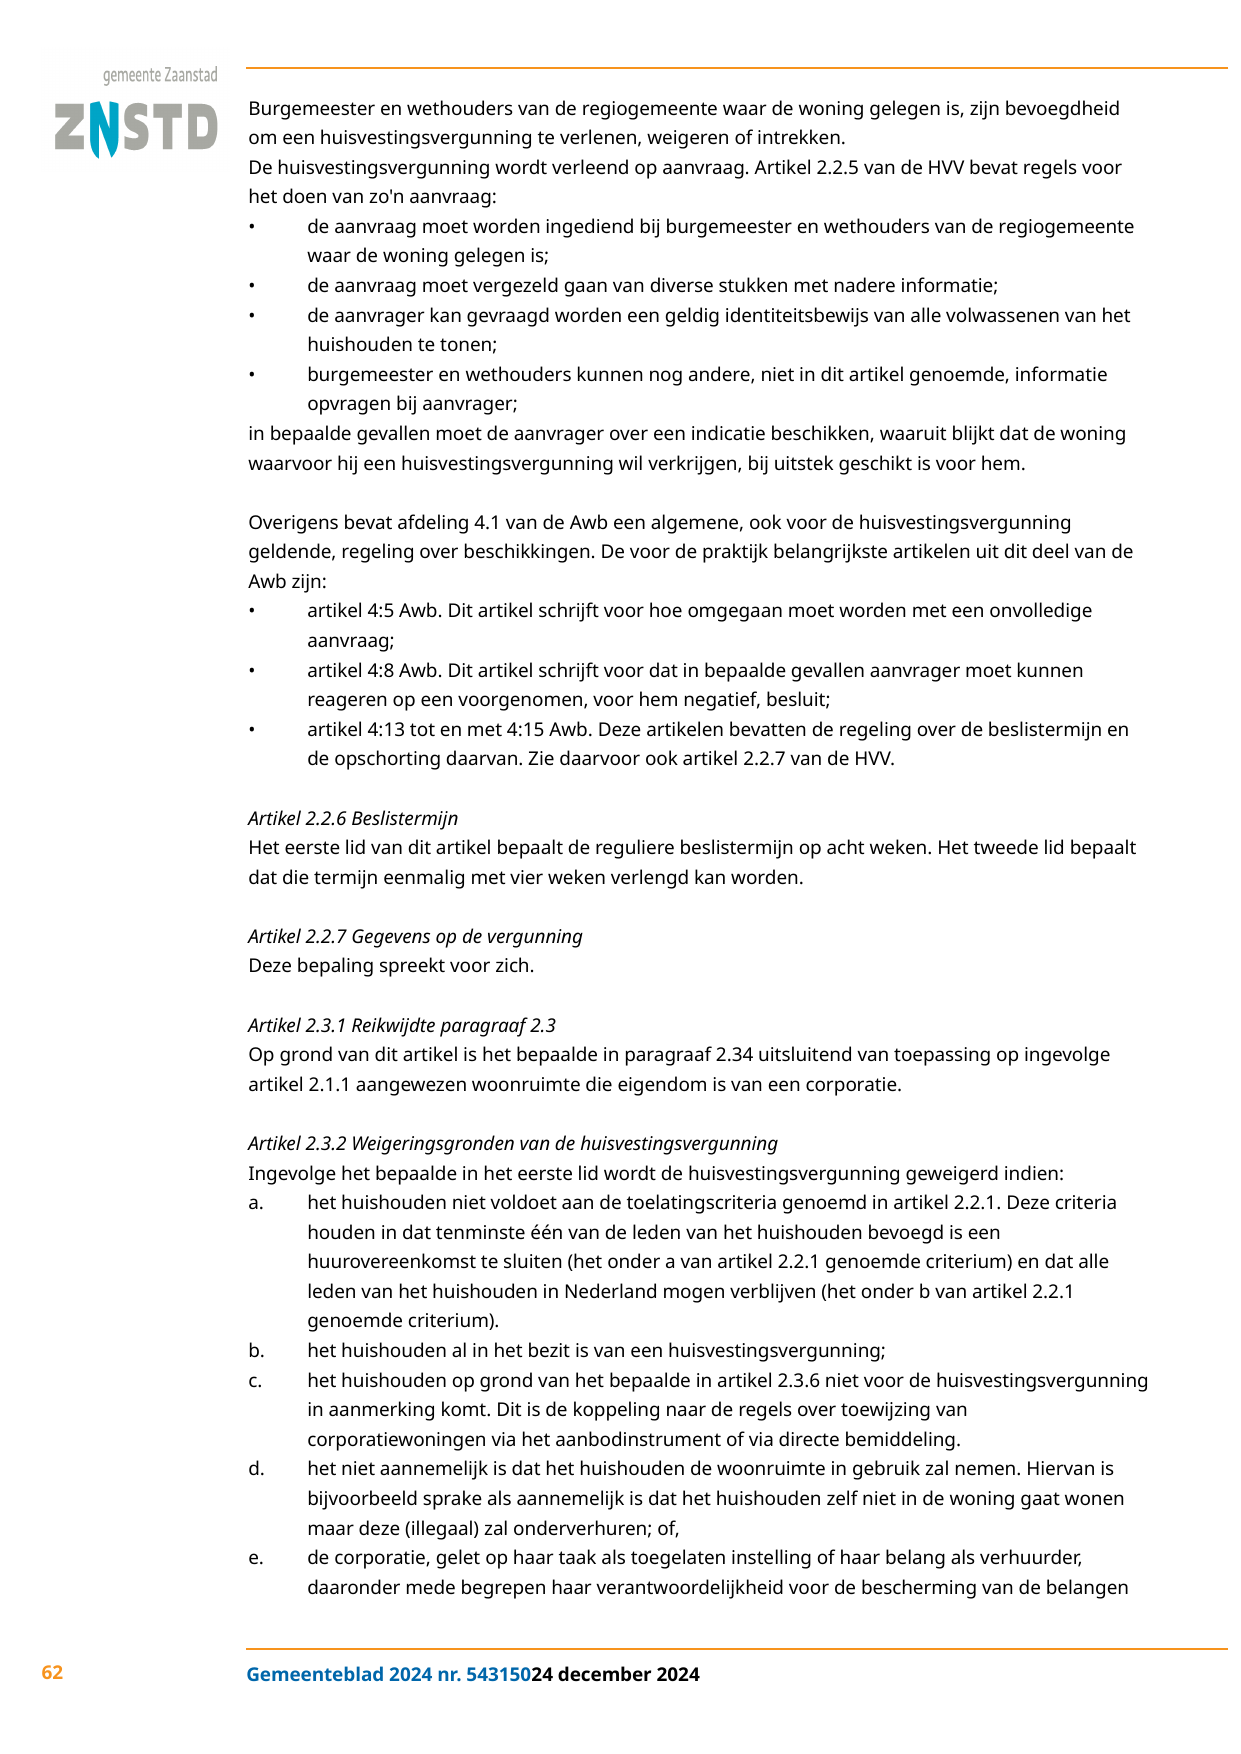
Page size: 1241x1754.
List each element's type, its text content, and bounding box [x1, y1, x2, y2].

text De huisvestingsvergunning wordt verleend op aanvraag. Artikel 2.2.5 van de HVV bevat regels voor het doen van zo'n aanvraag: [248, 154, 1152, 209]
text Artikel 2.3.2 Weigeringsgronden van de huisvestingsvergunning [248, 1130, 1152, 1156]
text Artikel 2.3.1 Reikwijdte paragraaf 2.3 [248, 1012, 1152, 1038]
list de aanvraag moet vergezeld gaan van diverse stukken met nadere informatie; [248, 272, 1152, 298]
text in bepaalde gevallen moet de aanvrager over een indicatie beschikken, waaruit blijkt dat de woning waarvoor hij een huisvestingsvergunning wil verkrijgen, bij uitstek geschikt is voor hem. [248, 420, 1152, 476]
list de corporatie, gelet op haar taak als toegelaten instelling of haar belang als verhuurder, daaronder mede begrepen haar verantwoordelijkheid voor de bescherming van de belangen [248, 1544, 1152, 1600]
list het niet aannemelijk is dat het huishouden de woonruimte in gebruik zal nemen. Hiervan is bijvoorbeeld sprake als aannemelijk is dat het huishouden zelf niet in de woning gaat wonen maar deze (illegaal) zal onderverhuren; of, [248, 1456, 1152, 1541]
list artikel 4:8 Awb. Dit artikel schrijft voor dat in bepaalde gevallen aanvrager moet kunnen reageren op een voorgenomen, voor hem negatief, besluit; [248, 657, 1152, 712]
list het huishouden al in het bezit is van een huisvestingsvergunning; [248, 1337, 1152, 1363]
list de aanvrager kan gevraagd worden een geldig identiteitsbewijs van alle volwassenen van het huishouden te tonen; [248, 302, 1152, 357]
list artikel 4:13 tot en met 4:15 Awb. Deze artikelen bevatten de regeling over de beslistermijn en de opschorting daarvan. Zie daarvoor ook artikel 2.2.7 van de HVV. [248, 716, 1152, 771]
text Ingevolge het bepaalde in het eerste lid wordt de huisvestingsvergunning geweigerd indien: [248, 1160, 1152, 1186]
text Artikel 2.2.6 Beslistermijn [248, 805, 1152, 831]
text Artikel 2.2.7 Gegevens op de vergunning [248, 923, 1152, 949]
text Deze bepaling spreekt voor zich. [248, 953, 1152, 978]
text Het eerste lid van dit artikel bepaalt de reguliere beslistermijn op acht weken. Het tweede lid bepaalt dat die termijn eenmalig met vier weken verlengd kan worden. [248, 834, 1152, 890]
text Burgemeester en wethouders van de regiogemeente waar de woning gelegen is, zijn bevoegdheid om een huisvestingsvergunning te verlenen, weigeren of intrekken. [248, 95, 1152, 150]
list artikel 4:5 Awb. Dit artikel schrijft voor hoe omgegaan moet worden met een onvolledige aanvraag; [248, 598, 1152, 653]
list de aanvraag moet worden ingediend bij burgemeester en wethouders van de regiogemeente waar de woning gelegen is; [248, 213, 1152, 268]
list burgemeester en wethouders kunnen nog andere, niet in dit artikel genoemde, informatie opvragen bij aanvrager; [248, 361, 1152, 416]
list het huishouden niet voldoet aan de toelatingscriteria genoemd in artikel 2.2.1. Deze criteria houden in dat tenminste één van de leden van het huishouden bevoegd is een huurovereenkomst te sluiten (het onder a van artikel 2.2.1 genoemde criterium) en dat alle leden van het huishouden in Nederland mogen verblijven (het onder b van artikel 2.2.1 genoemde criterium). [248, 1189, 1152, 1333]
picture [41, 47, 231, 172]
text Op grond van dit artikel is het bepaalde in paragraaf 2.34 uitsluitend van toepassing op ingevolge artikel 2.1.1 aangewezen woonruimte die eigendom is van een corporatie. [248, 1041, 1152, 1097]
text Overigens bevat afdeling 4.1 van de Awb een algemene, ook voor de huisvestingsvergunning geldende, regeling over beschikkingen. De voor de praktijk belangrijkste artikelen uit dit deel van de Awb zijn: [248, 509, 1152, 594]
list het huishouden op grond van het bepaalde in artikel 2.3.6 niet voor de huisvestingsvergunning in aanmerking komt. Dit is de koppeling naar de regels over toewijzing van corporatiewoningen via het aanbodinstrument of via directe bemiddeling. [248, 1367, 1152, 1452]
